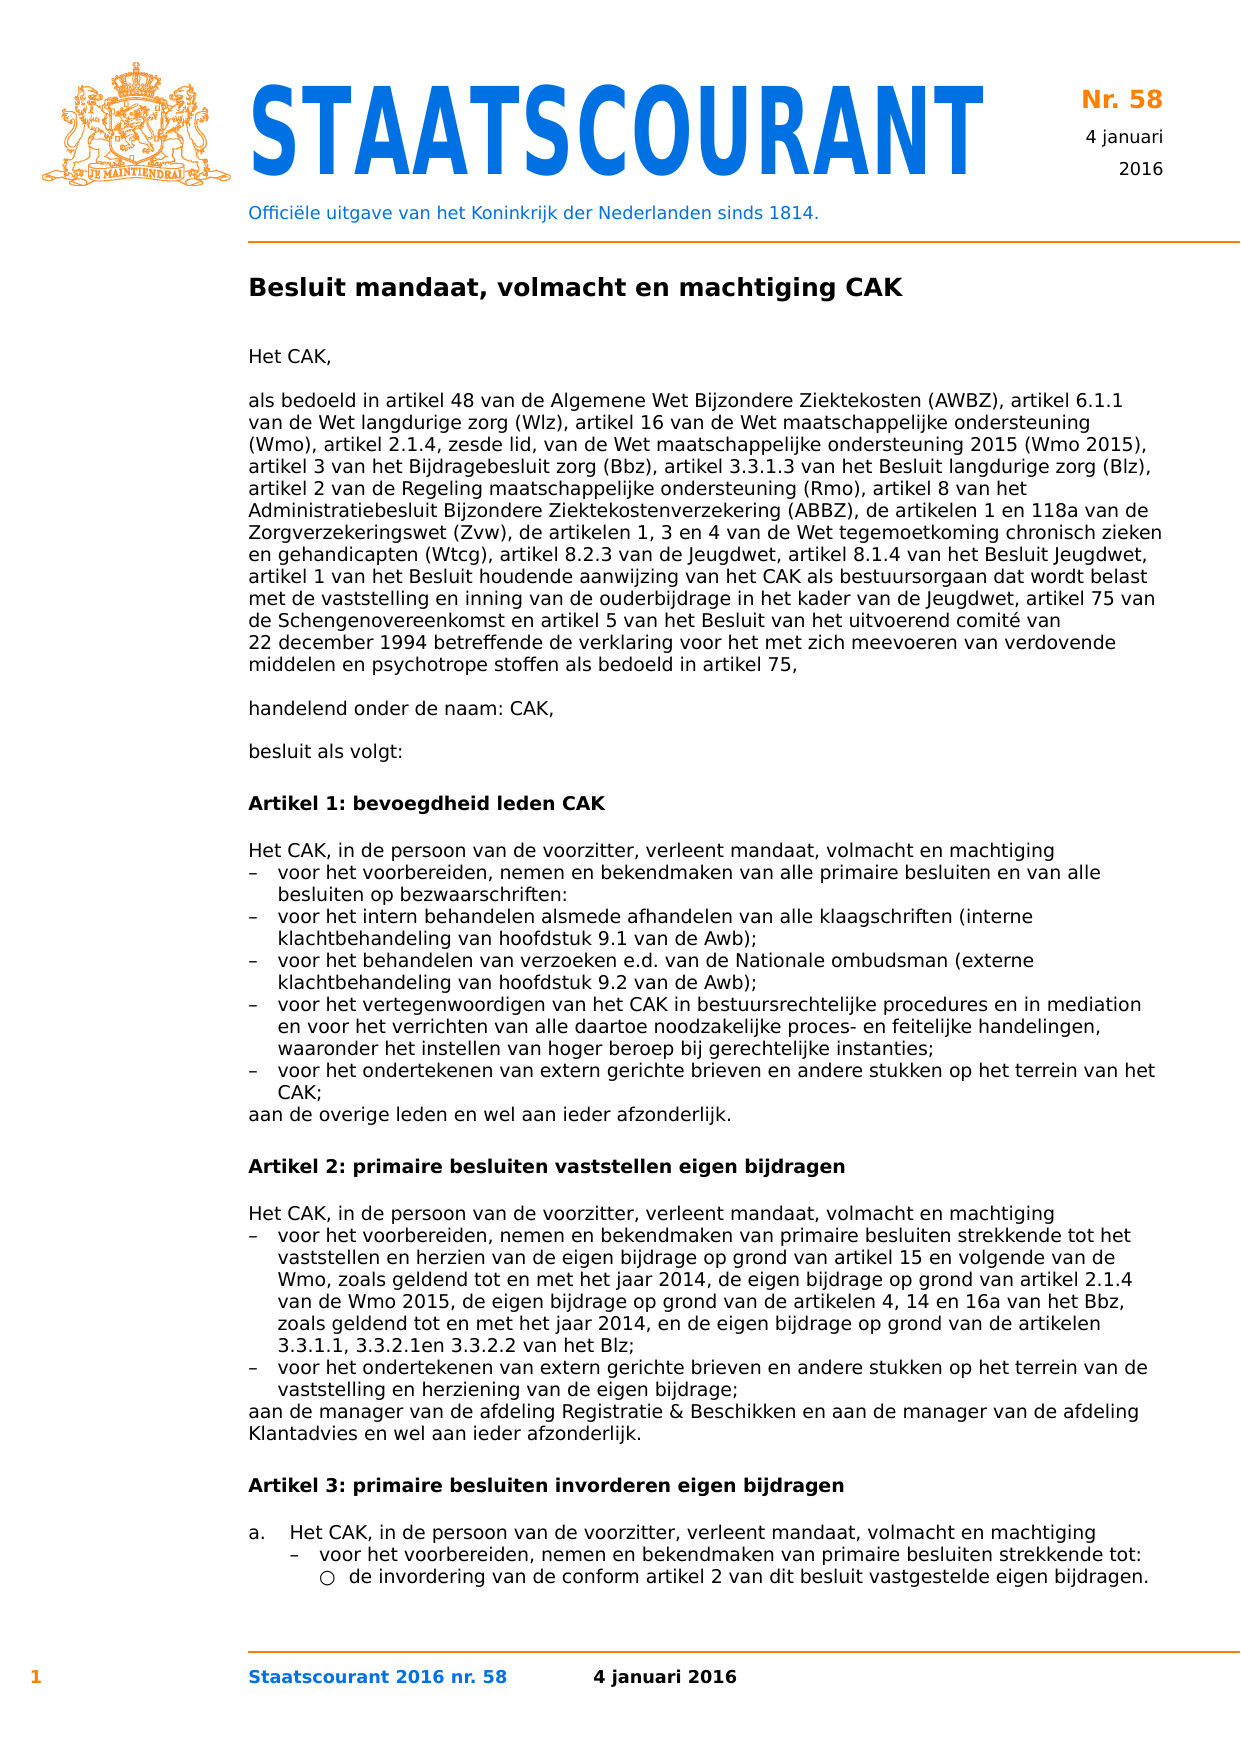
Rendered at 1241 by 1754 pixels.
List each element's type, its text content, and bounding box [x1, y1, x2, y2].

table_cell 4 januari [998, 121, 1240, 153]
table_header [25, 62, 248, 241]
text aan de overige leden en wel aan ieder afzonderlijk. [248, 1104, 1163, 1126]
picture [41, 62, 231, 186]
text – voor het ondertekenen van extern gerichte brieven en andere stukken op het terrein van de vaststelling en herziening van de eigen bijdrage; [248, 1357, 1163, 1401]
text ○ de invordering van de conform artikel 2 van dit besluit vastgestelde eigen bijdragen. [319, 1566, 1163, 1588]
table_header Nr. 58 [998, 62, 1240, 121]
subtitle Besluit mandaat, volmacht en machtiging CAK [248, 273, 1163, 302]
text besluit als volgt: [248, 741, 1163, 763]
text – voor het vertegenwoordigen van het CAK in bestuursrechtelijke procedures en in mediation en voor het verrichten van alle daartoe noodzakelijke proces- en feitelijke handelingen, waaronder het instellen van hoger beroep bij gerechtelijke instanties; [248, 994, 1163, 1060]
text als bedoeld in artikel 48 van de Algemene Wet Bijzondere Ziektekosten (AWBZ), artikel 6.1.1 van de Wet langdurige zorg (Wlz), artikel 16 van de Wet maatschappelijke ondersteuning (Wmo), artikel 2.1.4, zesde lid, van de Wet maatschappelijke ondersteuning 2015 (Wmo 2015), artikel 3 van het Bijdragebesluit zorg (Bbz), artikel 3.3.1.3 van het Besluit langdurige zorg (Blz), artikel 2 van de Regeling maatschappelijke ondersteuning (Rmo), artikel 8 van het Administratiebesluit Bijzondere Ziektekostenverzekering (ABBZ), de artikelen 1 en 118a van de Zorgverzekeringswet (Zvw), de artikelen 1, 3 en 4 van de Wet tegemoetkoming chronisch zieken en gehandicapten (Wtcg), artikel 8.2.3 van de Jeugdwet, artikel 8.1.4 van het Besluit Jeugdwet, artikel 1 van het Besluit houdende aanwijzing van het CAK als bestuursorgaan dat wordt belast met de vaststelling en inning van de ouderbijdrage in het kader van de Jeugdwet, artikel 75 van de Schengenovereenkomst en artikel 5 van het Besluit van het uitvoerend comité van 22 december 1994 betreffende de verklaring voor het met zich meevoeren van verdovende middelen en psychotrope stoffen als bedoeld in artikel 75, [248, 390, 1163, 676]
text Het CAK, in de persoon van de voorzitter, verleent mandaat, volmacht en machtiging [248, 840, 1163, 862]
text Het CAK, in de persoon van de voorzitter, verleent mandaat, volmacht en machtiging [248, 1203, 1163, 1225]
table_header STAATSCOURANT [248, 62, 998, 203]
text – voor het voorbereiden, nemen en bekendmaken van primaire besluiten strekkende tot het vaststellen en herzien van de eigen bijdrage op grond van artikel 15 en volgende van de Wmo, zoals geldend tot en met het jaar 2014, de eigen bijdrage op grond van artikel 2.1.4 van de Wmo 2015, de eigen bijdrage op grond van de artikelen 4, 14 en 16a van het Bbz, zoals geldend tot en met het jaar 2014, en de eigen bijdrage op grond van de artikelen 3.3.1.1, 3.3.2.1en 3.3.2.2 van het Blz; [248, 1225, 1163, 1357]
text a. Het CAK, in de persoon van de voorzitter, verleent mandaat, volmacht en machtiging [248, 1522, 1163, 1544]
text – voor het intern behandelen alsmede afhandelen van alle klaagschriften (interne klachtbehandeling van hoofdstuk 9.1 van de Awb); [248, 906, 1163, 950]
subtitle Artikel 1: bevoegdheid leden CAK [248, 793, 1163, 815]
table_cell 2016 [998, 153, 1240, 203]
text – voor het behandelen van verzoeken e.d. van de Nationale ombudsman (externe klachtbehandeling van hoofdstuk 9.2 van de Awb); [248, 950, 1163, 994]
subtitle Artikel 2: primaire besluiten vaststellen eigen bijdragen [248, 1156, 1163, 1178]
subtitle Artikel 3: primaire besluiten invorderen eigen bijdragen [248, 1475, 1163, 1497]
text handelend onder de naam: CAK, [248, 697, 1163, 719]
text – voor het voorbereiden, nemen en bekendmaken van alle primaire besluiten en van alle besluiten op bezwaarschriften: [248, 862, 1163, 906]
text – voor het voorbereiden, nemen en bekendmaken van primaire besluiten strekkende tot: [289, 1544, 1163, 1566]
table_cell Officiële uitgave van het Koninkrijk der Nederlanden sinds 1814. [248, 203, 1240, 241]
text – voor het ondertekenen van extern gerichte brieven en andere stukken op het terrein van het CAK; [248, 1060, 1163, 1104]
text Het CAK, [248, 346, 1163, 368]
text aan de manager van de afdeling Registratie & Beschikken en aan de manager van de afdeling Klantadvies en wel aan ieder afzonderlijk. [248, 1401, 1163, 1445]
